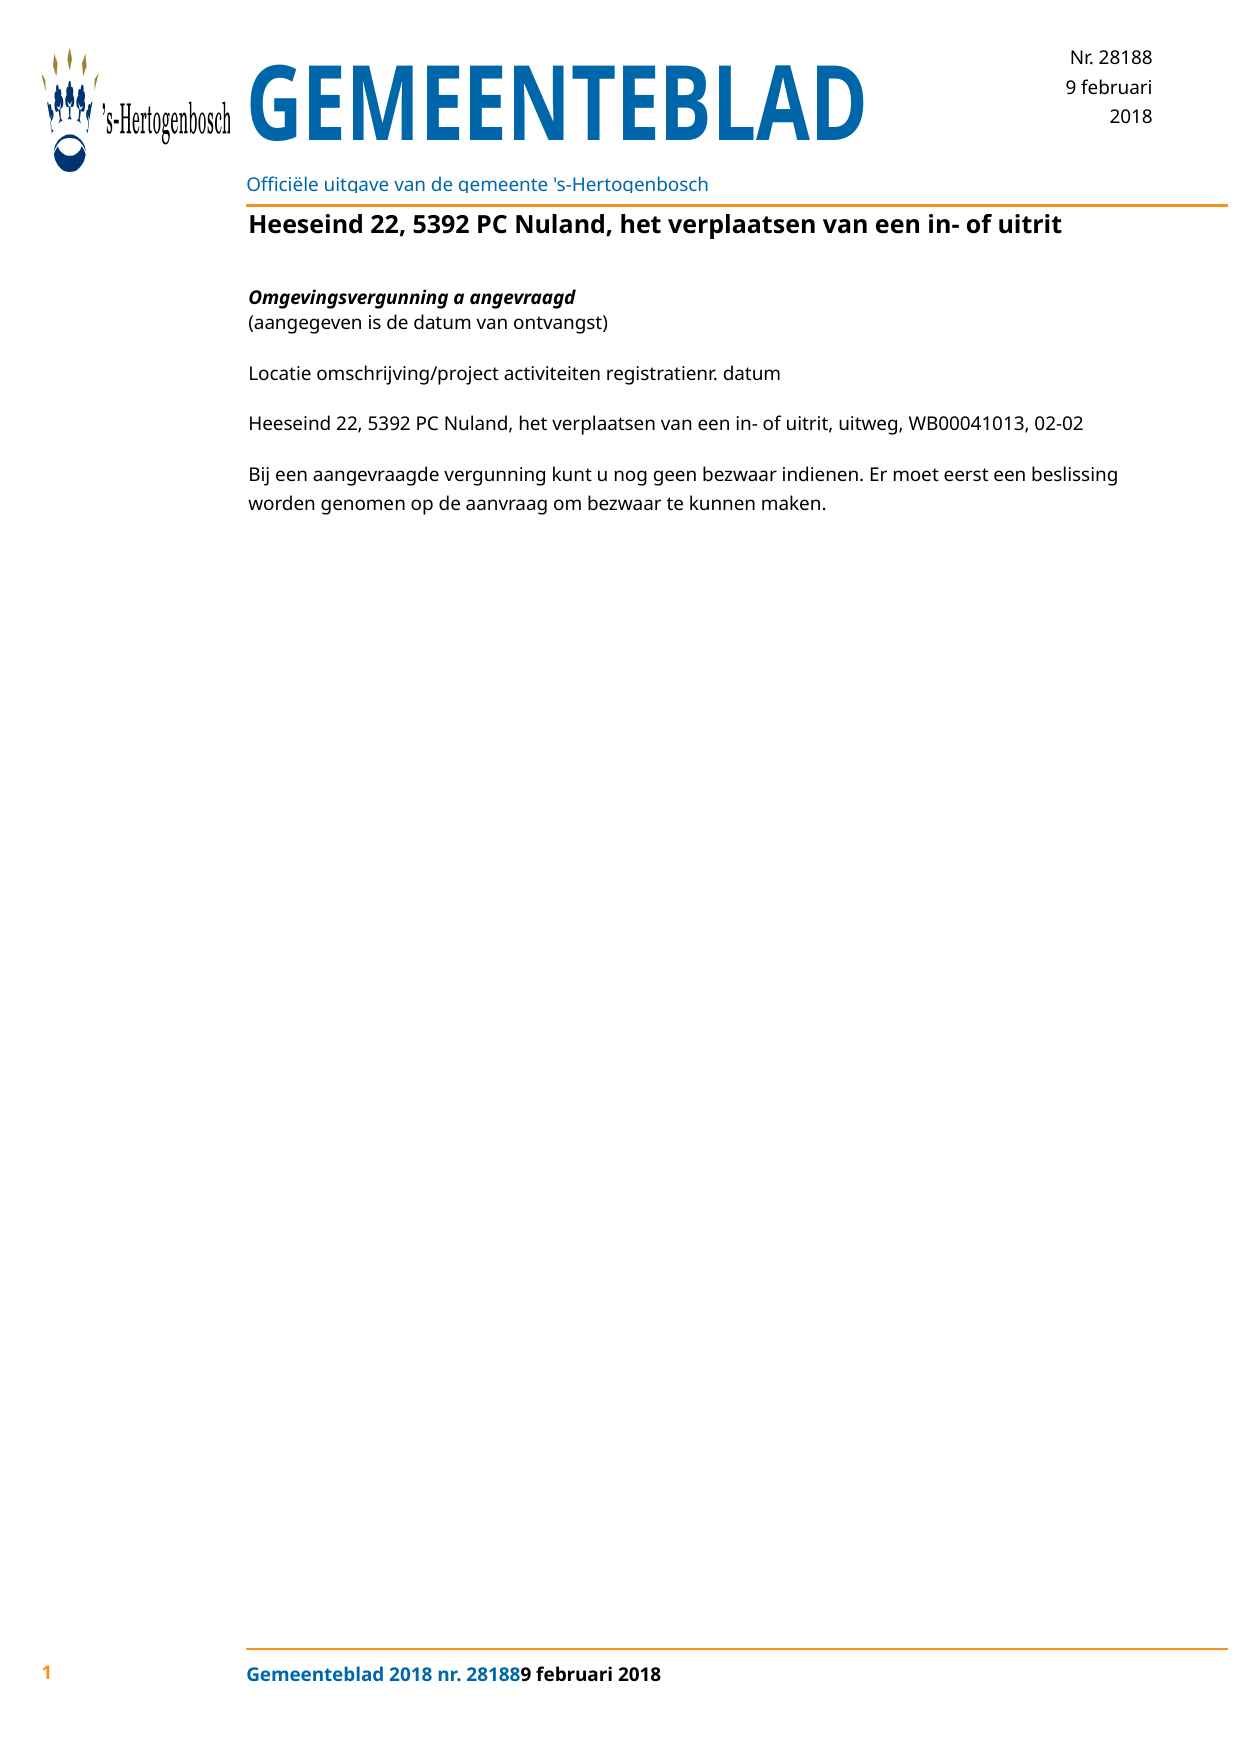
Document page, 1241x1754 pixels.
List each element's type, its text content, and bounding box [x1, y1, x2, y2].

picture [41, 47, 231, 172]
text Bij een aangevraagde vergunning kunt u nog geen bezwaar indienen. Er moet eerst een beslissing worden genomen op de aanvraag om bezwaar te kunnen maken. [248, 461, 1152, 516]
text (aangegeven is de datum van ontvangst) [248, 309, 1152, 335]
text Heeseind 22, 5392 PC Nuland, het verplaatsen van een in- of uitrit, uitweg, WB00041013, 02-02 [248, 410, 1152, 436]
text Heeseind 22, 5392 PC Nuland, het verplaatsen van een in- of uitrit [248, 207, 1152, 241]
text Omgevingsvergunning a angevraagd [248, 284, 1152, 309]
text Locatie omschrijving/project activiteiten registratienr. datum [248, 360, 1152, 386]
